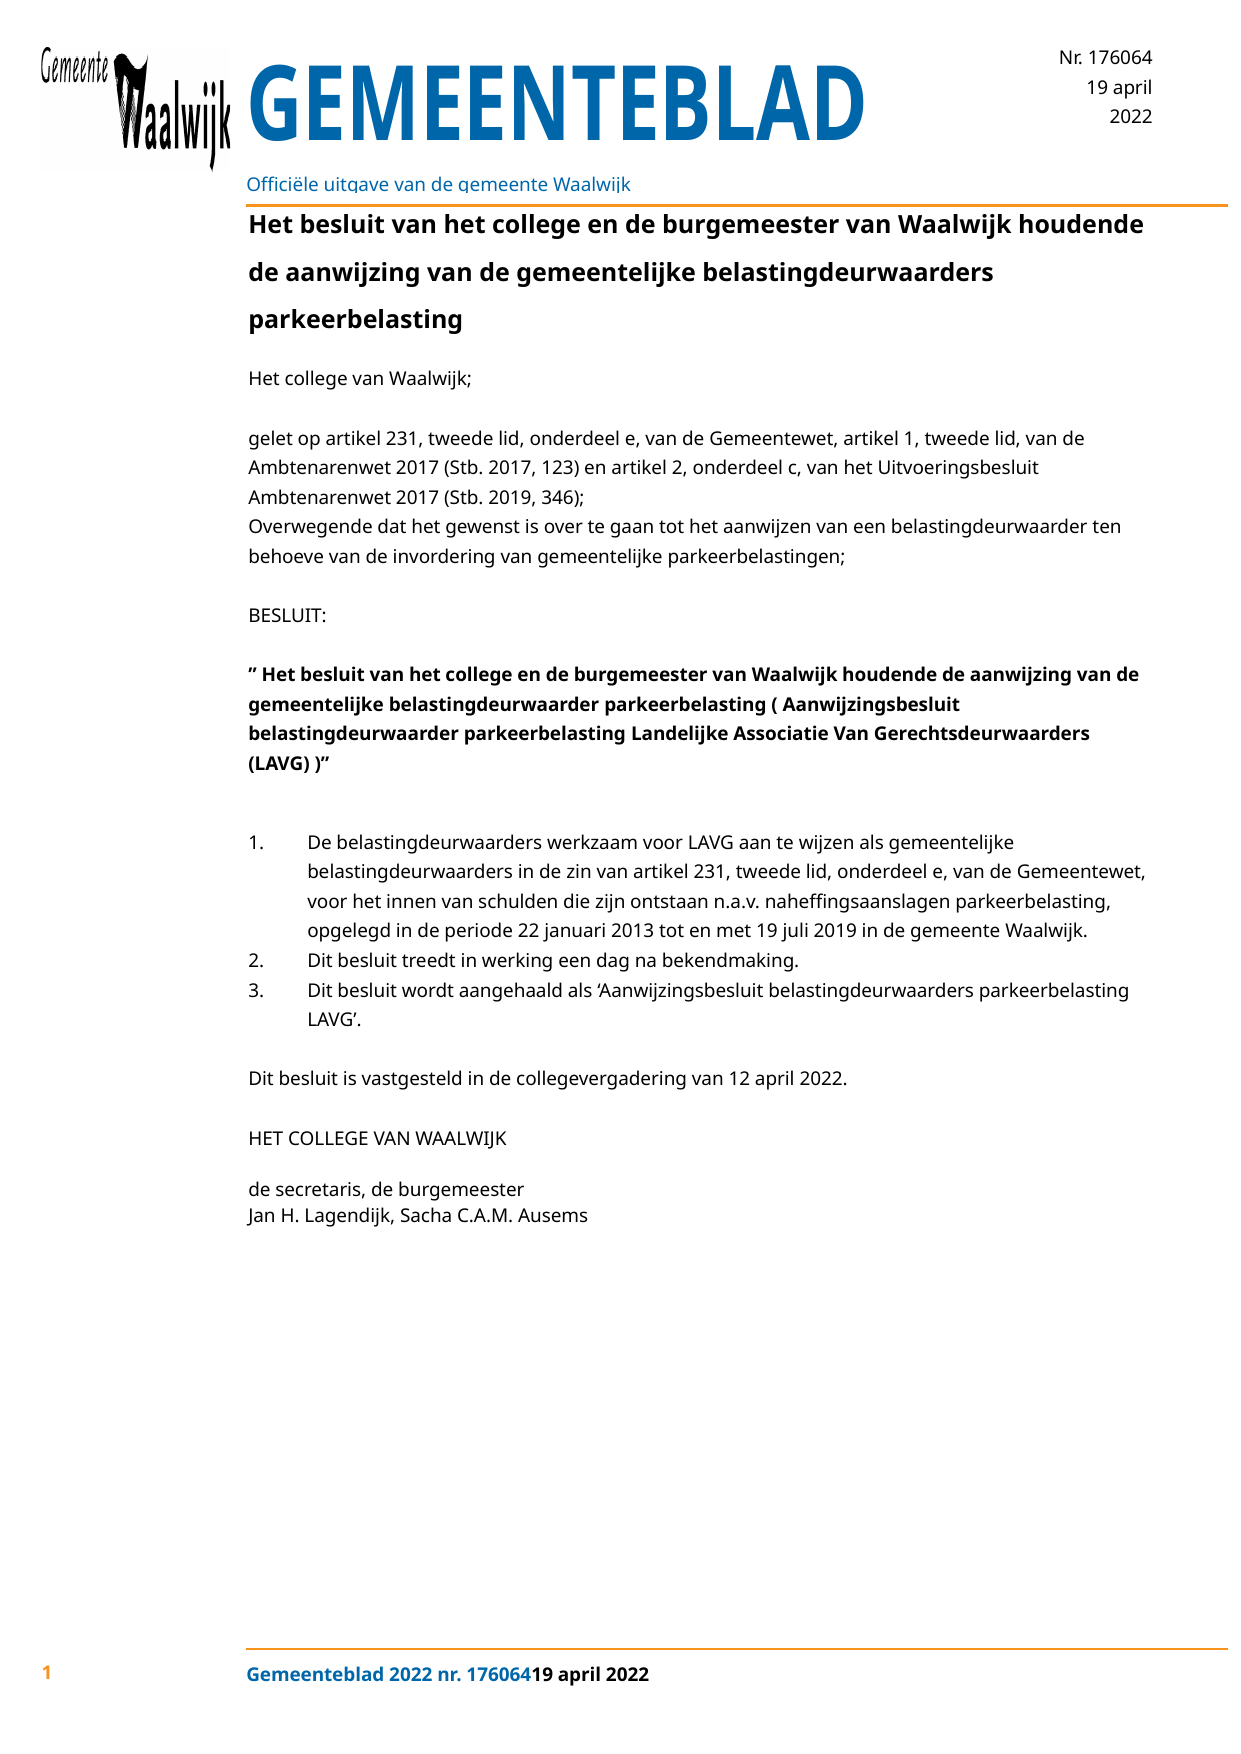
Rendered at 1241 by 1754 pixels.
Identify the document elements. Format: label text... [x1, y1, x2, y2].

text Het besluit van het college en de burgemeester van Waalwijk houdende de aanwijzing van de gemeentelijke belastingdeurwaarders parkeerbelasting [248, 207, 1152, 336]
list Dit besluit wordt aangehaald als ‘Aanwijzingsbesluit belastingdeurwaarders parkeerbelasting LAVG’. [248, 977, 1152, 1032]
list Dit besluit treedt in werking een dag na bekendmaking. [248, 947, 1152, 973]
text BESLUIT: [248, 602, 1152, 628]
text Jan H. Lagendijk, Sacha C.A.M. Ausems [248, 1202, 1152, 1228]
text ” Het besluit van het college en de burgemeester van Waalwijk houdende de aanwijzing van de gemeentelijke belastingdeurwaarder parkeerbelasting ( Aanwijzingsbesluit belastingdeurwaarder parkeerbelasting Landelijke Associatie Van Gerechtsdeurwaarders (LAVG) )” [248, 661, 1152, 776]
text Het college van Waalwijk; [248, 366, 1152, 391]
text gelet op artikel 231, tweede lid, onderdeel e, van de Gemeentewet, artikel 1, tweede lid, van de Ambtenarenwet 2017 (Stb. 2017, 123) en artikel 2, onderdeel c, van het Uitvoeringsbesluit Ambtenarenwet 2017 (Stb. 2019, 346); [248, 425, 1152, 509]
text de secretaris, de burgemeester [248, 1176, 1152, 1202]
text HET COLLEGE VAN WAALWIJK [248, 1125, 1152, 1151]
picture [41, 47, 231, 172]
list De belastingdeurwaarders werkzaam voor LAVG aan te wijzen als gemeentelijke belastingdeurwaarders in de zin van artikel 231, tweede lid, onderdeel e, van de Gemeentewet, voor het innen van schulden die zijn ontstaan n.a.v. naheffingsaanslagen parkeerbelasting, opgelegd in de periode 22 januari 2013 tot en met 19 juli 2019 in de gemeente Waalwijk. [248, 829, 1152, 943]
text Overwegende dat het gewenst is over te gaan tot het aanwijzen van een belastingdeurwaarder ten behoeve van de invordering van gemeentelijke parkeerbelastingen; [248, 513, 1152, 569]
text Dit besluit is vastgesteld in de collegevergadering van 12 april 2022. [248, 1066, 1152, 1091]
